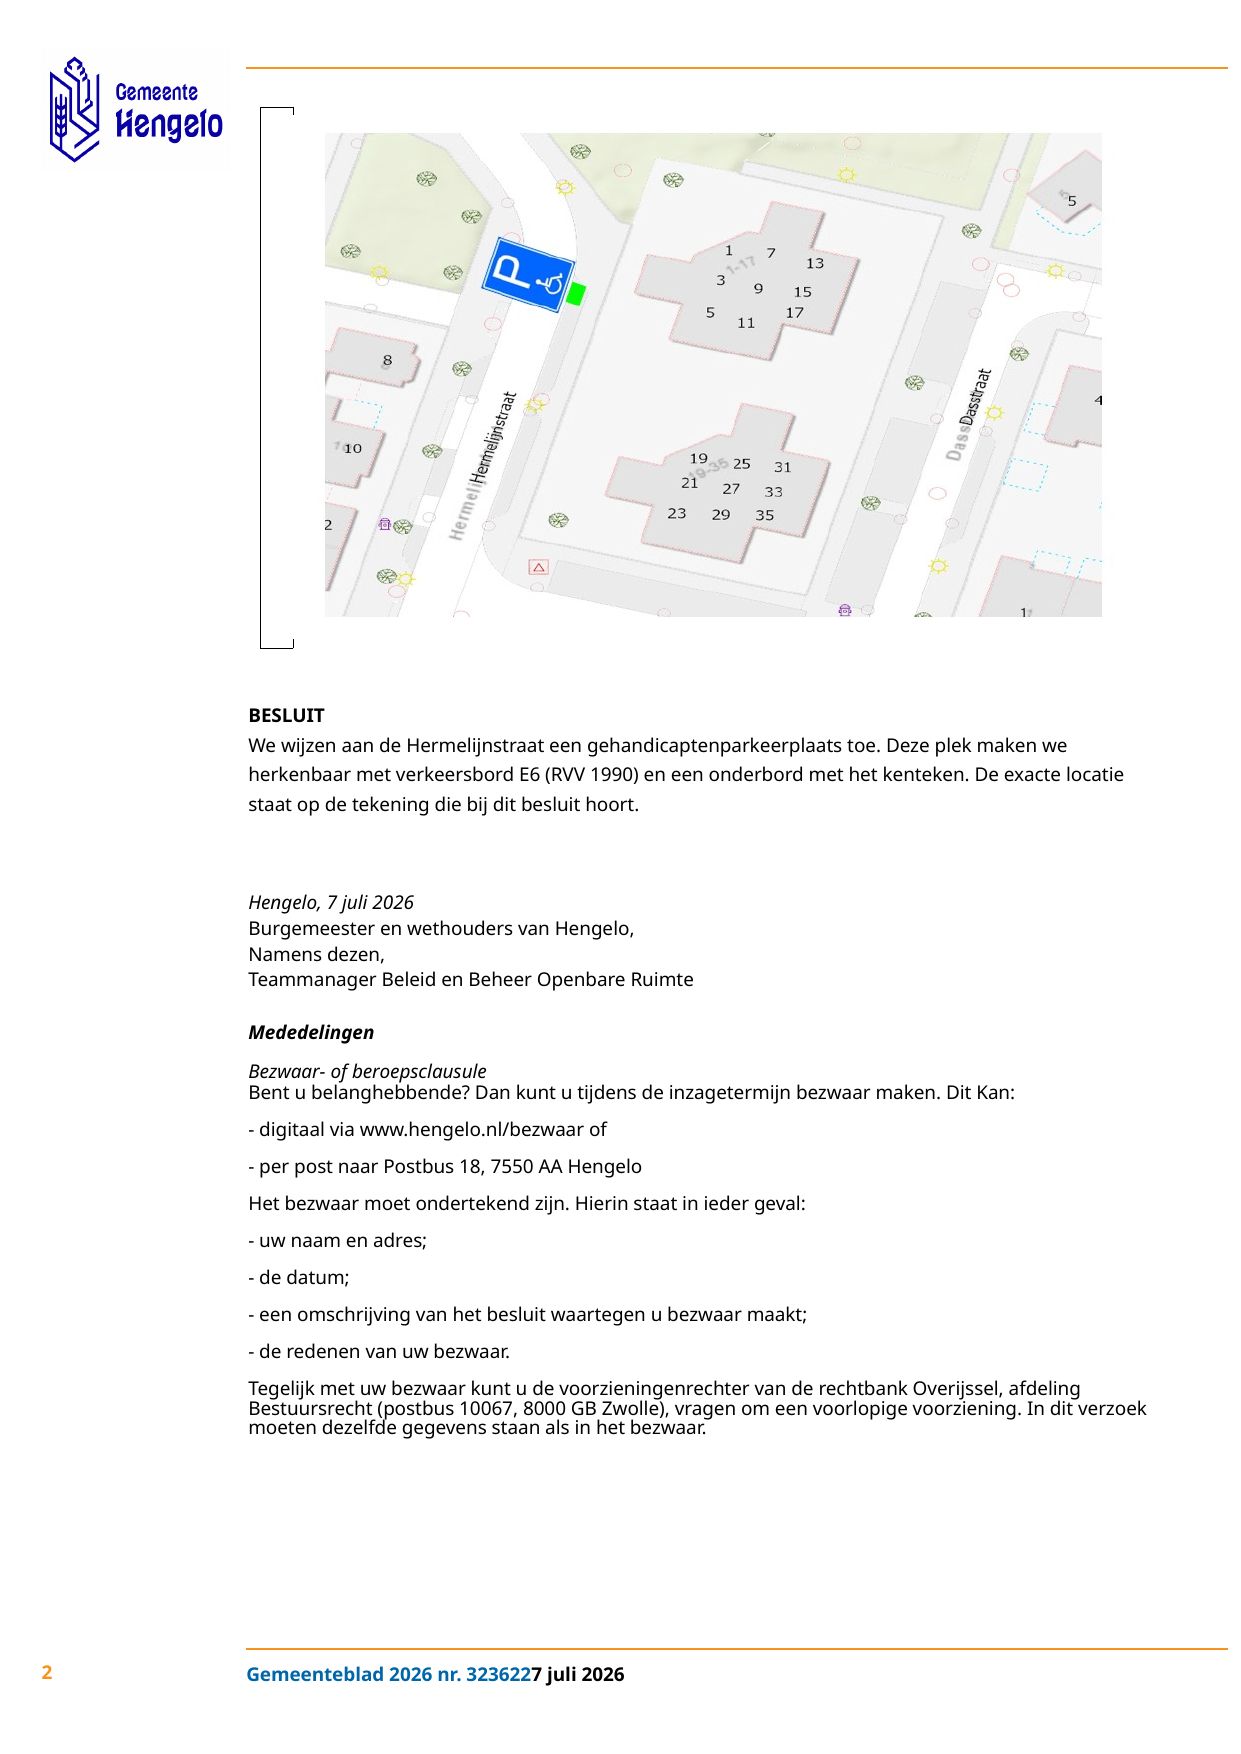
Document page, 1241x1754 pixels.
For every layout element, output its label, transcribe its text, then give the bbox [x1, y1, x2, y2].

text Het bezwaar moet ondertekend zijn. Hierin staat in ieder geval: [248, 1195, 1152, 1214]
text Bezwaar- of beroepsclausule [248, 1059, 1152, 1084]
text We wijzen aan de Hermelijnstraat een gehandicaptenparkeerplaats toe. Deze plek maken we herkenbaar met verkeersbord E6 (RVV 1990) en een onderbord met het kenteken. De exacte locatie staat op de tekening die bij dit besluit hoort. [248, 732, 1152, 817]
picture [268, 115, 1155, 639]
text Namens dezen, [248, 941, 1152, 966]
text - de datum; [248, 1269, 1152, 1288]
picture [41, 47, 231, 172]
text Tegelijk met uw bezwaar kunt u de voorzieningenrechter van de rechtbank Overijssel, afdeling Bestuursrecht (postbus 10067, 8000 GB Zwolle), vragen om een voorlopige voorziening. In dit verzoek moeten dezelfde gegevens staan als in het bezwaar. [248, 1380, 1152, 1438]
text - per post naar Postbus 18, 7550 AA Hengelo [248, 1158, 1152, 1178]
text - de redenen van uw bezwaar. [248, 1343, 1152, 1362]
text - uw naam en adres; [248, 1232, 1152, 1252]
text - digitaal via www.hengelo.nl/bezwaar of [248, 1121, 1152, 1141]
text BESLUIT [248, 702, 1152, 728]
text Mededelingen [248, 1019, 1152, 1045]
text Hengelo, 7 juli 2026 [248, 889, 1152, 915]
text Bent u belanghebbende? Dan kunt u tijdens de inzagetermijn bezwaar maken. Dit Kan: [248, 1084, 1152, 1104]
text Burgemeester en wethouders van Hengelo, [248, 915, 1152, 941]
text Teammanager Beleid en Beheer Openbare Ruimte [248, 966, 1152, 992]
text - een omschrijving van het besluit waartegen u bezwaar maakt; [248, 1306, 1152, 1326]
